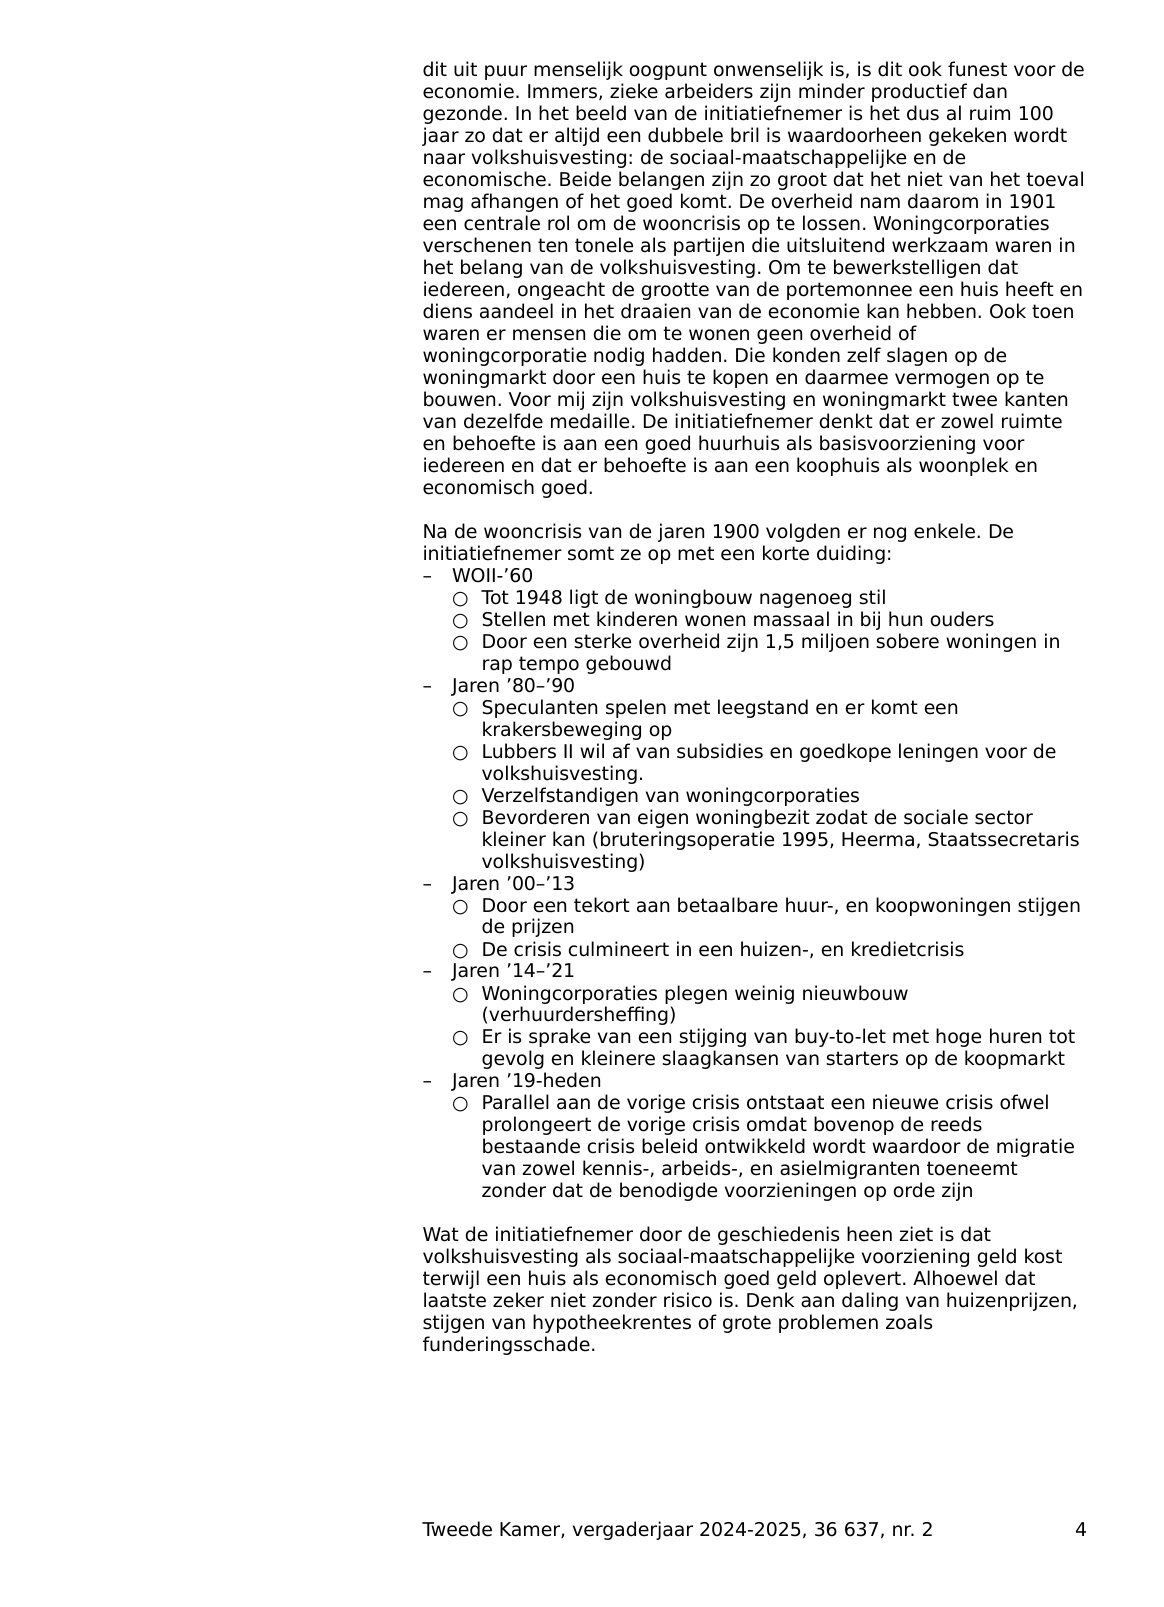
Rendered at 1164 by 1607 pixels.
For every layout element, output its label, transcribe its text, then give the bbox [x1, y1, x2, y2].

text Na de wooncrisis van de jaren 1900 volgden er nog enkele. De initiatiefnemer somt ze op met een korte duiding: [422, 521, 1087, 565]
text ○ Door een sterke overheid zijn 1,5 miljoen sobere woningen in rap tempo gebouwd [452, 631, 1087, 675]
text ○ Stellen met kinderen wonen massaal in bij hun ouders [452, 609, 1087, 631]
text ○ Woningcorporaties plegen weinig nieuwbouw (verhuurdersheffing) [452, 982, 1087, 1026]
text – Jaren ’80–’90 [422, 675, 1087, 697]
text ○ Lubbers II wil af van subsidies en goedkope leningen voor de volkshuisvesting. [452, 741, 1087, 784]
text ○ De crisis culmineert in een huizen-, en kredietcrisis [452, 938, 1087, 960]
text Wat de initiatiefnemer door de geschiedenis heen ziet is dat volkshuisvesting als sociaal-maatschappelijke voorziening geld kost terwijl een huis als economisch goed geld oplevert. Alhoewel dat laatste zeker niet zonder risico is. Denk aan daling van huizenprijzen, stijgen van hypotheekrentes of grote problemen zoals funderingsschade. [422, 1224, 1087, 1356]
text – WOII-’60 [422, 565, 1087, 587]
text – Jaren ’19-heden [422, 1070, 1087, 1092]
text ○ Er is sprake van een stijging van buy-to-let met hoge huren tot gevolg en kleinere slaagkansen van starters op de koopmarkt [452, 1026, 1087, 1070]
text – Jaren ’00–’13 [422, 872, 1087, 894]
text ○ Door een tekort aan betaalbare huur-, en koopwoningen stijgen de prijzen [452, 894, 1087, 938]
text ○ Parallel aan de vorige crisis ontstaat een nieuwe crisis ofwel prolongeert de vorige crisis omdat bovenop de reeds bestaande crisis beleid ontwikkeld wordt waardoor de migratie van zowel kennis-, arbeids-, en asielmigranten toeneemt zonder dat de benodigde voorzieningen op orde zijn [452, 1092, 1087, 1202]
text dit uit puur menselijk oogpunt onwenselijk is, is dit ook funest voor de economie. Immers, zieke arbeiders zijn minder productief dan gezonde. In het beeld van de initiatiefnemer is het dus al ruim 100 jaar zo dat er altijd een dubbele bril is waardoorheen gekeken wordt naar volkshuisvesting: de sociaal-maatschappelijke en de economische. Beide belangen zijn zo groot dat het niet van het toeval mag afhangen of het goed komt. De overheid nam daarom in 1901 een centrale rol om de wooncrisis op te lossen. Woningcorporaties verschenen ten tonele als partijen die uitsluitend werkzaam waren in het belang van de volkshuisvesting. Om te bewerkstelligen dat iedereen, ongeacht de grootte van de portemonnee een huis heeft en diens aandeel in het draaien van de economie kan hebben. Ook toen waren er mensen die om te wonen geen overheid of woningcorporatie nodig hadden. Die konden zelf slagen op de woningmarkt door een huis te kopen en daarmee vermogen op te bouwen. Voor mij zijn volkshuisvesting en woningmarkt twee kanten van dezelfde medaille. De initiatiefnemer denkt dat er zowel ruimte en behoefte is aan een goed huurhuis als basisvoorziening voor iedereen en dat er behoefte is aan een koophuis als woonplek en economisch goed. [422, 59, 1087, 499]
text ○ Speculanten spelen met leegstand en er komt een krakersbeweging op [452, 697, 1087, 741]
text ○ Bevorderen van eigen woningbezit zodat de sociale sector kleiner kan (bruteringsoperatie 1995, Heerma, Staatssecretaris volkshuisvesting) [452, 807, 1087, 872]
text – Jaren ’14–’21 [422, 960, 1087, 982]
text ○ Verzelfstandigen van woningcorporaties [452, 784, 1087, 807]
text ○ Tot 1948 ligt de woningbouw nagenoeg stil [452, 587, 1087, 609]
